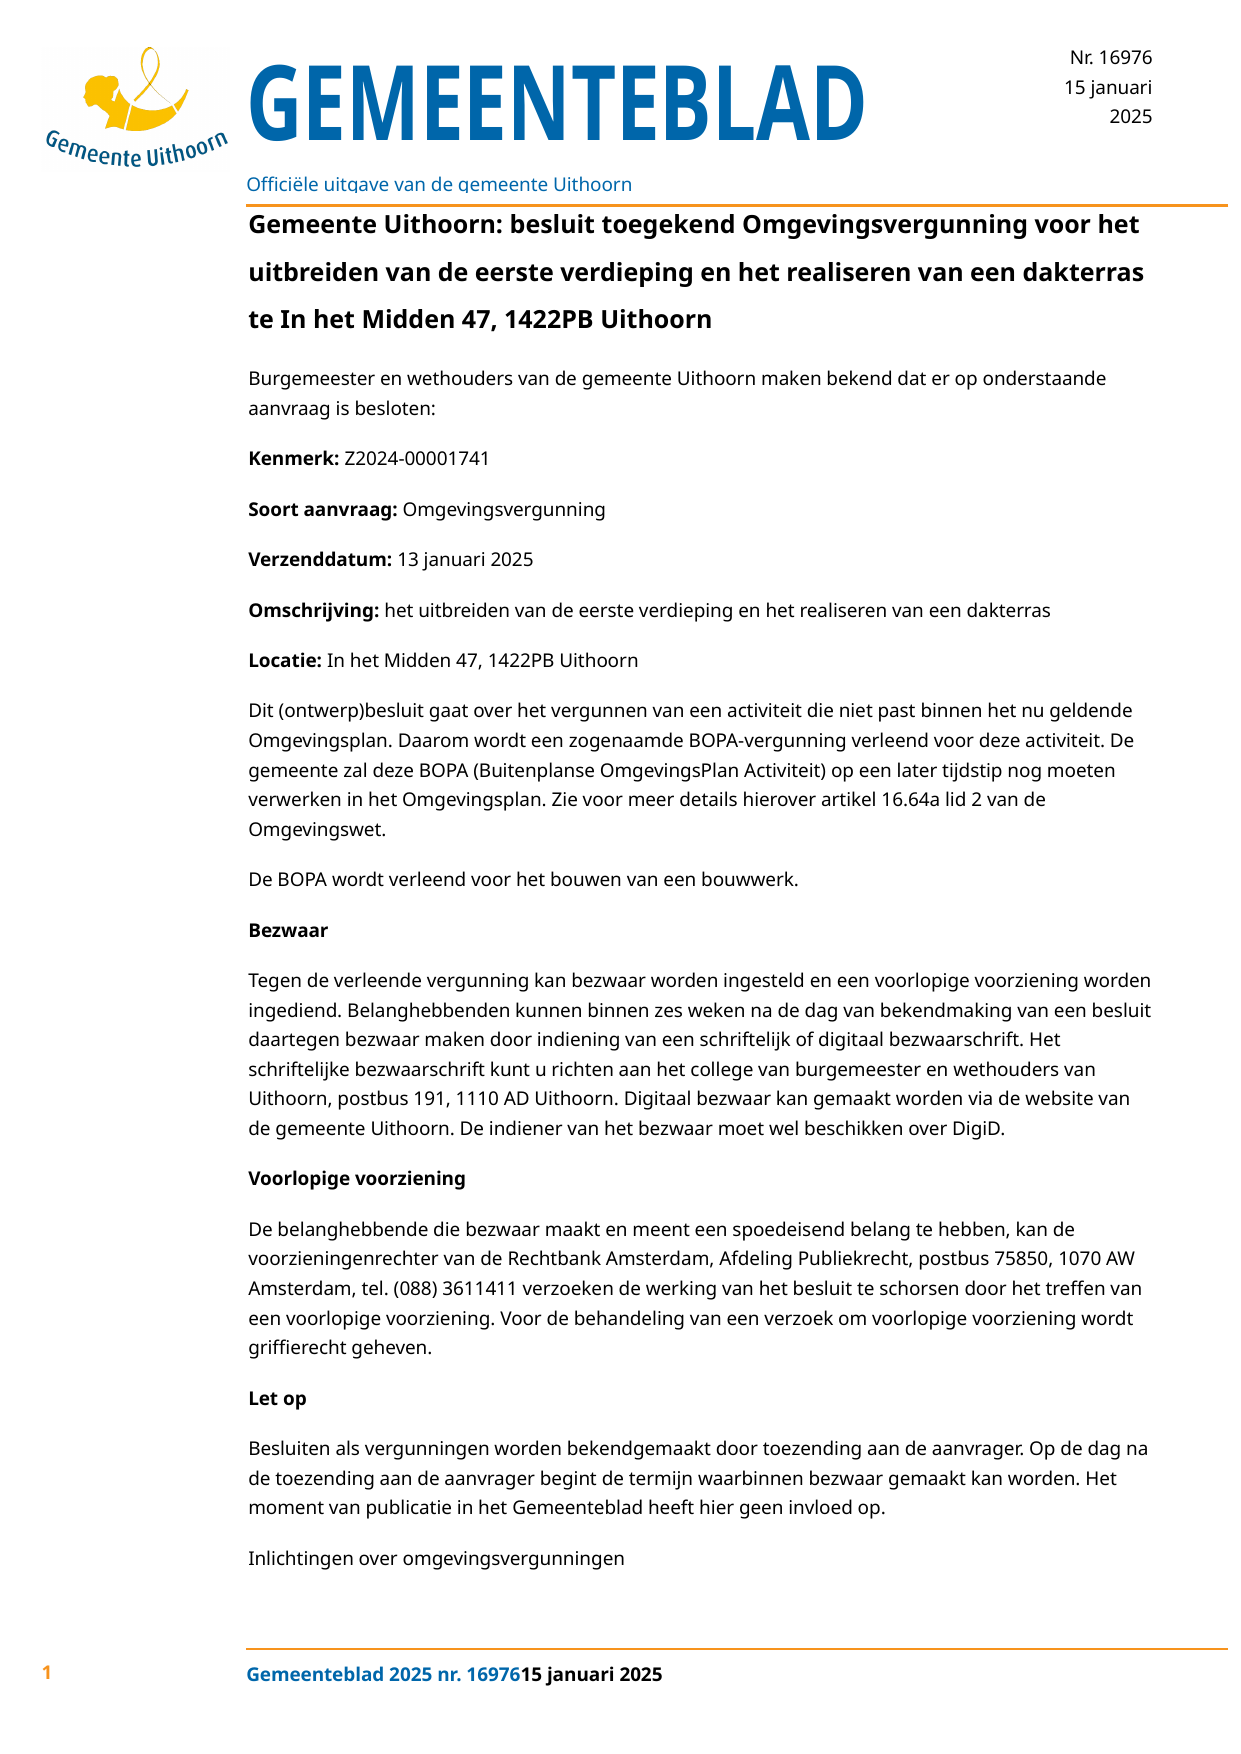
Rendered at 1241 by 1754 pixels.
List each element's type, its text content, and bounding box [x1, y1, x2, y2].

text De belanghebbende die bezwaar maakt en meent een spoedeisend belang te hebben, kan de voorzieningenrechter van de Rechtbank Amsterdam, Afdeling Publiekrecht, postbus 75850, 1070 AW Amsterdam, tel. (088) 3611411 verzoeken de werking van het besluit te schorsen door het treffen van een voorlopige voorziening. Voor de behandeling van een verzoek om voorlopige voorziening wordt griffierecht geheven. [248, 1216, 1152, 1360]
text Soort aanvraag: Omgevingsvergunning [248, 496, 1152, 522]
text Voorlopige voorziening [248, 1166, 1152, 1191]
text Inlichtingen over omgevingsvergunningen [248, 1545, 1152, 1570]
text Let op [248, 1385, 1152, 1410]
text Tegen de verleende vergunning kan bezwaar worden ingesteld en een voorlopige voorziening worden ingediend. Belanghebbenden kunnen binnen zes weken na de dag van bekendmaking van een besluit daartegen bezwaar maken door indiening van een schriftelijk of digitaal bezwaarschrift. Het schriftelijke bezwaarschrift kunt u richten aan het college van burgemeester en wethouders van Uithoorn, postbus 191, 1110 AD Uithoorn. Digitaal bezwaar kan gemaakt worden via de website van de gemeente Uithoorn. De indiener van het bezwaar moet wel beschikken over DigiD. [248, 967, 1152, 1141]
text Besluiten als vergunningen worden bekendgemaakt door toezending aan de aanvrager. Op de dag na de toezending aan de aanvrager begint de termijn waarbinnen bezwaar gemaakt kan worden. Het moment van publicatie in het Gemeenteblad heeft hier geen invloed op. [248, 1435, 1152, 1520]
text Kenmerk: Z2024-00001741 [248, 446, 1152, 471]
text Gemeente Uithoorn: besluit toegekend Omgevingsvergunning voor het uitbreiden van de eerste verdieping en het realiseren van een dakterras te In het Midden 47, 1422PB Uithoorn [248, 207, 1152, 336]
text Dit (ontwerp)besluit gaat over het vergunnen van een activiteit die niet past binnen het nu geldende Omgevingsplan. Daarom wordt een zogenaamde BOPA-vergunning verleend voor deze activiteit. De gemeente zal deze BOPA (Buitenplanse OmgevingsPlan Activiteit) op een later tijdstip nog moeten verwerken in het Omgevingsplan. Zie voor meer details hierover artikel 16.64a lid 2 van de Omgevingswet. [248, 698, 1152, 842]
text Omschrijving: het uitbreiden van de eerste verdieping en het realiseren van een dakterras [248, 597, 1152, 622]
text Locatie: In het Midden 47, 1422PB Uithoorn [248, 647, 1152, 673]
picture [41, 47, 231, 172]
text De BOPA wordt verleend voor het bouwen van een bouwwerk. [248, 866, 1152, 892]
text Verzenddatum: 13 januari 2025 [248, 546, 1152, 572]
text Burgemeester en wethouders van de gemeente Uithoorn maken bekend dat er op onderstaande aanvraag is besloten: [248, 366, 1152, 421]
text Bezwaar [248, 917, 1152, 942]
